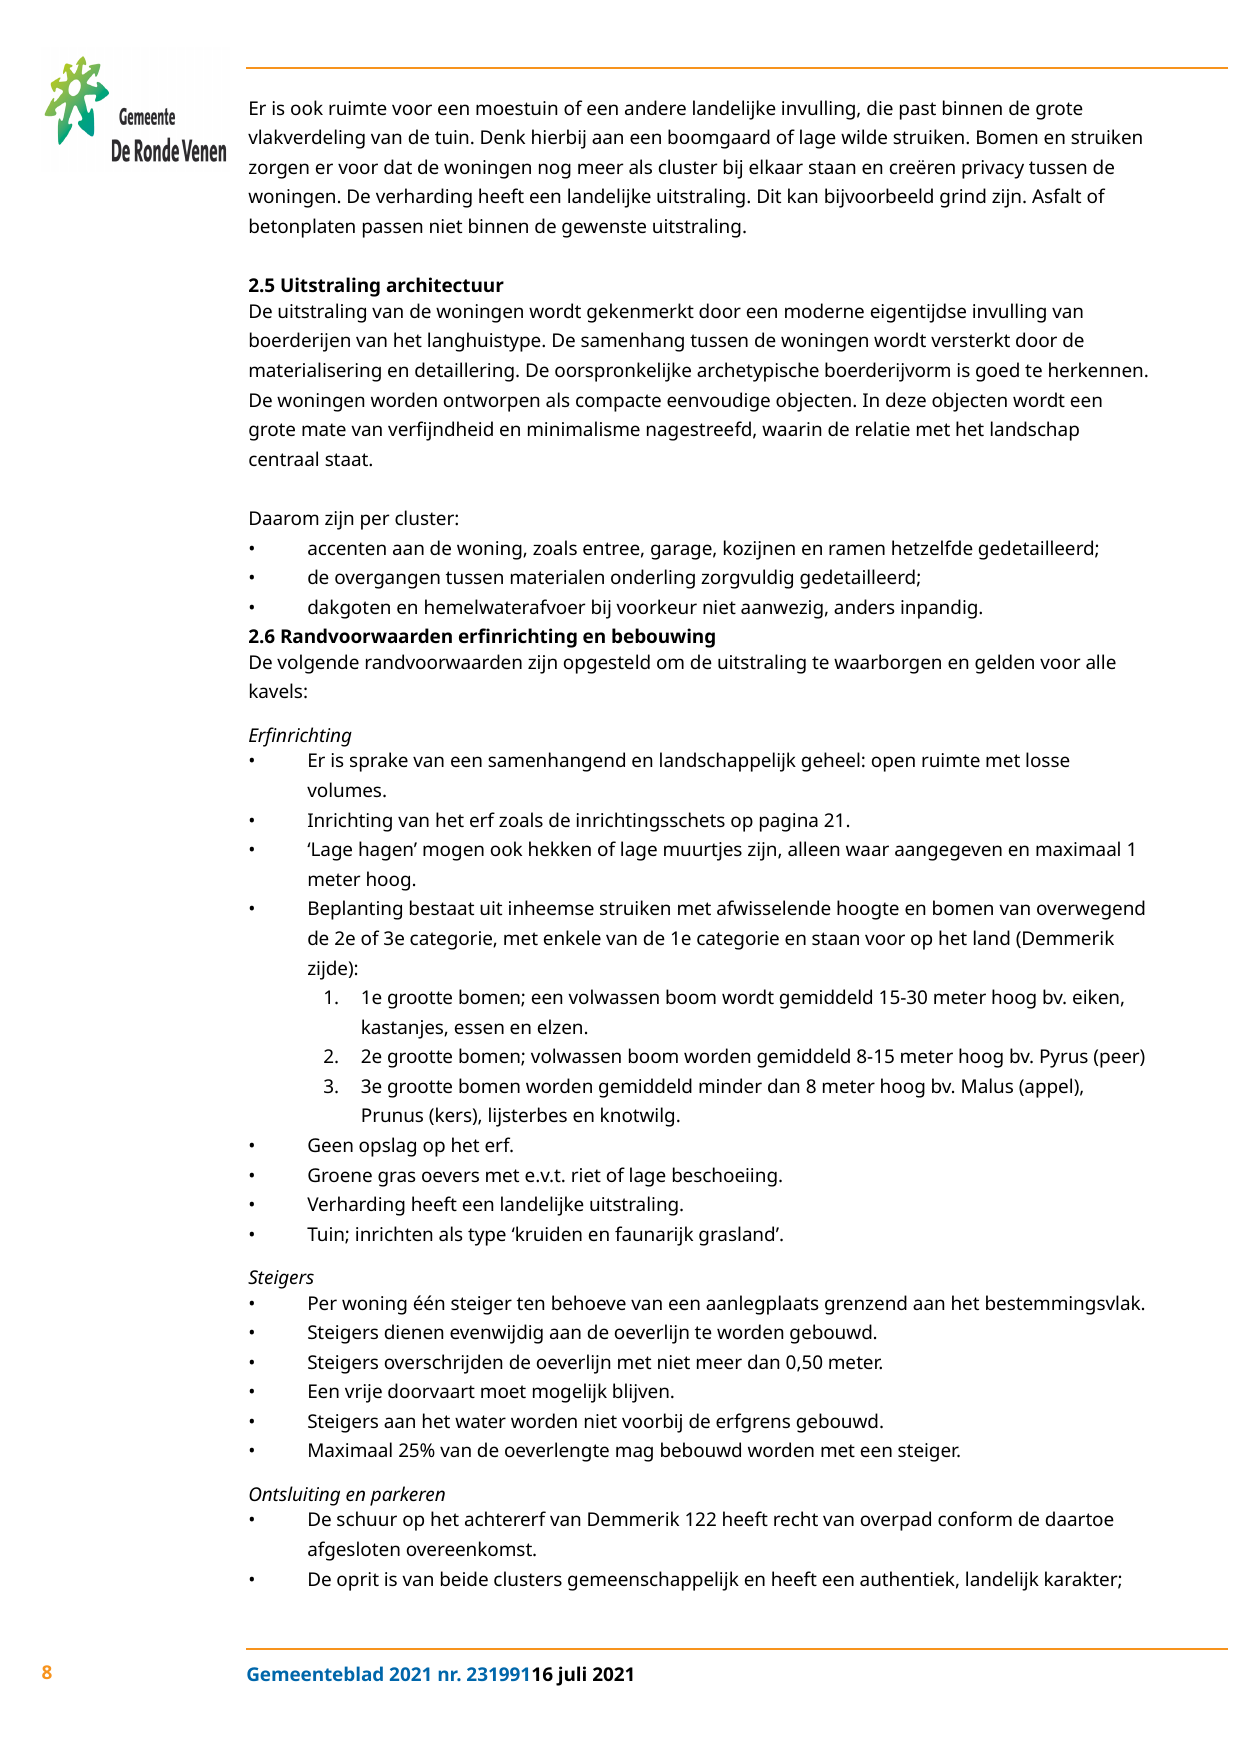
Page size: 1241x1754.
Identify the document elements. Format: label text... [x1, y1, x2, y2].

text Er is ook ruimte voor een moestuin of een andere landelijke invulling, die past binnen de grote vlakverdeling van de tuin. Denk hierbij aan een boomgaard of lage wilde struiken. Bomen en struiken zorgen er voor dat de woningen nog meer als cluster bij elkaar staan en creëren privacy tussen de woningen. De verharding heeft een landelijke uitstraling. Dit kan bijvoorbeeld grind zijn. Asfalt of betonplaten passen niet binnen de gewenste uitstraling. [248, 95, 1152, 239]
text Steigers [248, 1264, 1152, 1290]
text Erfinrichting [248, 722, 1152, 748]
list ‘Lage hagen’ mogen ook hekken of lage muurtjes zijn, alleen waar aangegeven en maximaal 1 meter hoog. [248, 836, 1152, 892]
list Groene gras oevers met e.v.t. riet of lage beschoeiing. [248, 1162, 1152, 1187]
list 1e grootte bomen; een volwassen boom wordt gemiddeld 15-30 meter hoog bv. eiken, kastanjes, essen en elzen. [323, 984, 1152, 1039]
list De schuur op het achtererf van Demmerik 122 heeft recht van overpad conform de daartoe afgesloten overeenkomst. [248, 1507, 1152, 1562]
list Per woning één steiger ten behoeve van een aanlegplaats grenzend aan het bestemmingsvlak. [248, 1290, 1152, 1316]
text De uitstraling van de woningen wordt gekenmerkt door een moderne eigentijdse invulling van boerderijen van het langhuistype. De samenhang tussen de woningen wordt versterkt door de materialisering en detaillering. De oorspronkelijke archetypische boerderijvorm is goed te herkennen. De woningen worden ontworpen als compacte eenvoudige objecten. In deze objecten wordt een grote mate van verfijndheid en minimalisme nagestreefd, waarin de relatie met het landschap centraal staat. [248, 298, 1152, 472]
list Verharding heeft een landelijke uitstraling. [248, 1191, 1152, 1217]
text Ontsluiting en parkeren [248, 1481, 1152, 1507]
text Daarom zijn per cluster: [248, 505, 1152, 531]
list Er is sprake van een samenhangend en landschappelijk geheel: open ruimte met losse volumes. [248, 748, 1152, 803]
list Geen opslag op het erf. [248, 1132, 1152, 1158]
list Maximaal 25% van de oeverlengte mag bebouwd worden met een steiger. [248, 1438, 1152, 1463]
list de overgangen tussen materialen onderling zorgvuldig gedetailleerd; [248, 564, 1152, 590]
list Beplanting bestaat uit inheemse struiken met afwisselende hoogte en bomen van overwegend de 2e of 3e categorie, met enkele van de 1e categorie en staan voor op het land (Demmerik zijde): [248, 896, 1152, 980]
list 3e grootte bomen worden gemiddeld minder dan 8 meter hoog bv. Malus (appel), Prunus (kers), lijsterbes en knotwilg. [323, 1073, 1152, 1128]
list Een vrije doorvaart moet mogelijk blijven. [248, 1378, 1152, 1404]
list 2e grootte bomen; volwassen boom worden gemiddeld 8-15 meter hoog bv. Pyrus (peer) [323, 1043, 1152, 1069]
list Steigers dienen evenwijdig aan de oeverlijn te worden gebouwd. [248, 1319, 1152, 1345]
text 2.5 Uitstraling architectuur [248, 272, 1152, 298]
list dakgoten en hemelwaterafvoer bij voorkeur niet aanwezig, anders inpandig. [248, 594, 1152, 619]
text De volgende randvoorwaarden zijn opgesteld om de uitstraling te waarborgen en gelden voor alle kavels: [248, 649, 1152, 704]
list Steigers aan het water worden niet voorbij de erfgrens gebouwd. [248, 1408, 1152, 1434]
list Steigers overschrijden de oeverlijn met niet meer dan 0,50 meter. [248, 1349, 1152, 1375]
list Tuin; inrichten als type ‘kruiden en faunarijk grasland’. [248, 1221, 1152, 1247]
list De oprit is van beide clusters gemeenschappelijk en heeft een authentiek, landelijk karakter; [248, 1566, 1152, 1591]
list accenten aan de woning, zoals entree, garage, kozijnen en ramen hetzelfde gedetailleerd; [248, 535, 1152, 560]
list Inrichting van het erf zoals de inrichtingsschets op pagina 21. [248, 807, 1152, 832]
picture [41, 47, 231, 172]
text 2.6 Randvoorwaarden erfinrichting en bebouwing [248, 623, 1152, 649]
